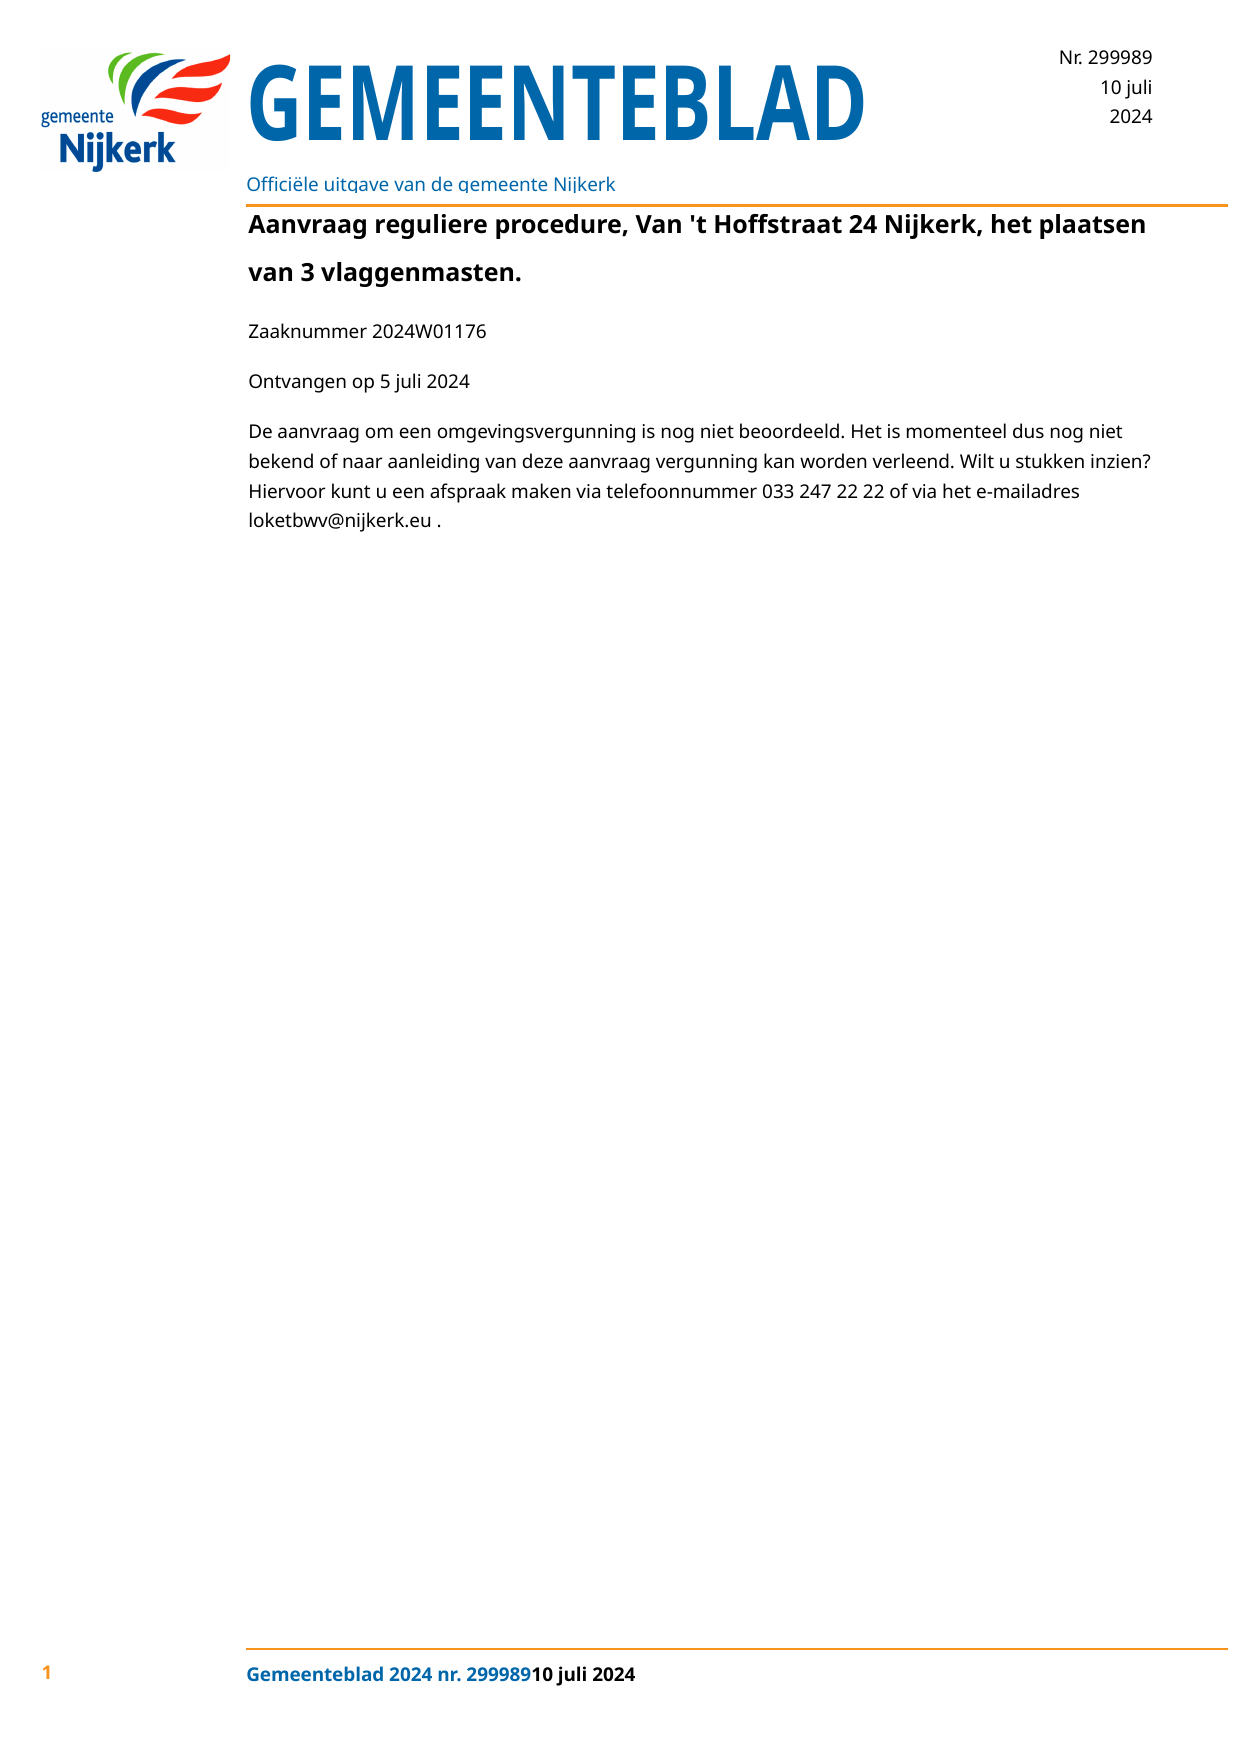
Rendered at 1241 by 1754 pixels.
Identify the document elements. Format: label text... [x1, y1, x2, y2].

picture [41, 47, 231, 172]
text Aanvraag reguliere procedure, Van 't Hoffstraat 24 Nijkerk, het plaatsen van 3 vlaggenmasten. [248, 207, 1152, 288]
text De aanvraag om een omgevingsvergunning is nog niet beoordeeld. Het is momenteel dus nog niet bekend of naar aanleiding van deze aanvraag vergunning kan worden verleend. Wilt u stukken inzien? Hiervoor kunt u een afspraak maken via telefoonnummer 033 247 22 22 of via het e-mailadres loketbwv@nijkerk.eu . [248, 419, 1152, 533]
text Zaaknummer 2024W01176 [248, 318, 1152, 344]
text Ontvangen op 5 juli 2024 [248, 368, 1152, 394]
